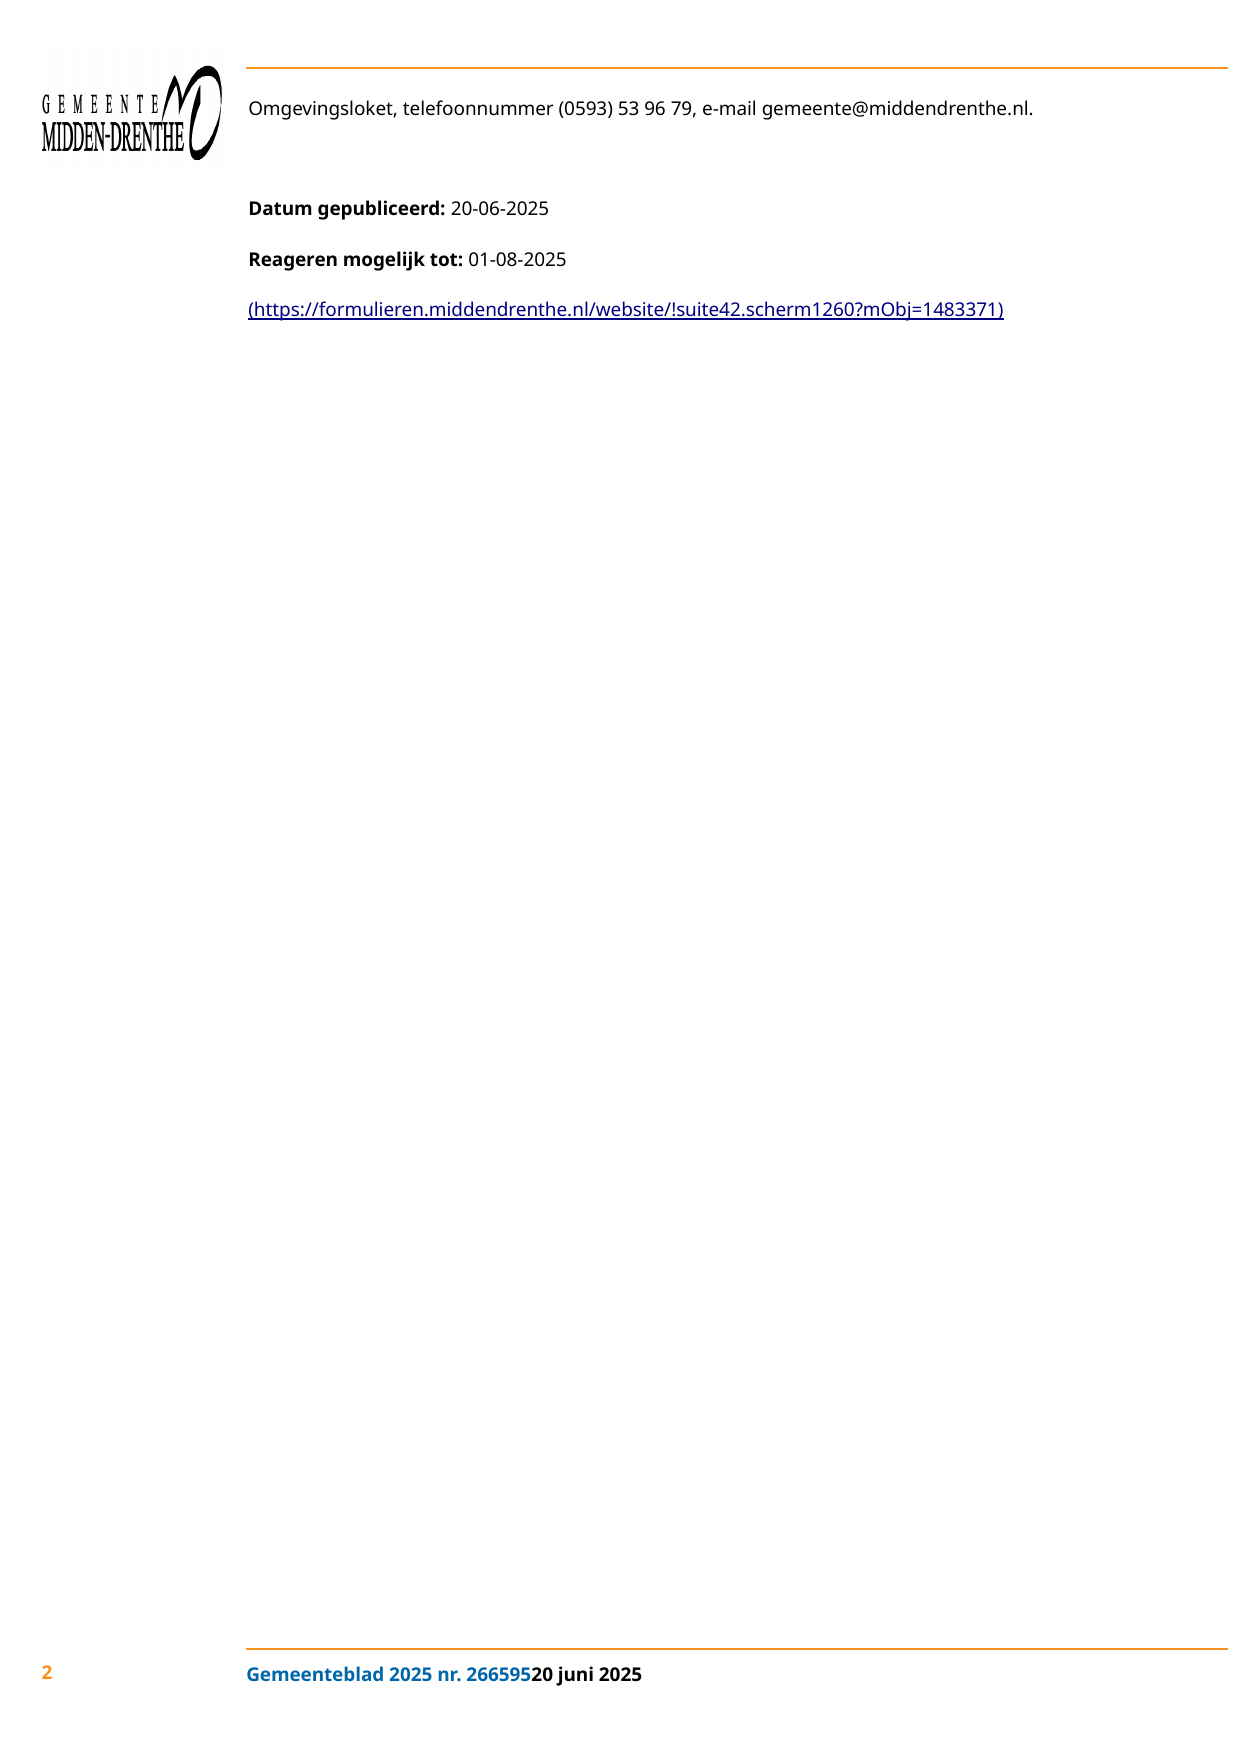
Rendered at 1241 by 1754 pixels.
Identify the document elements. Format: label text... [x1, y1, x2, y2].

text Omgevingsloket, telefoonnummer (0593) 53 96 79, e-mail gemeente@middendrenthe.nl. [248, 95, 1152, 121]
text (https://formulieren.middendrenthe.nl/website/!suite42.scherm1260?mObj=1483371) [248, 296, 1152, 322]
text Reageren mogelijk tot: 01-08-2025 [248, 246, 1152, 272]
picture [41, 47, 231, 172]
text Datum gepubliceerd: 20-06-2025 [248, 196, 1152, 221]
